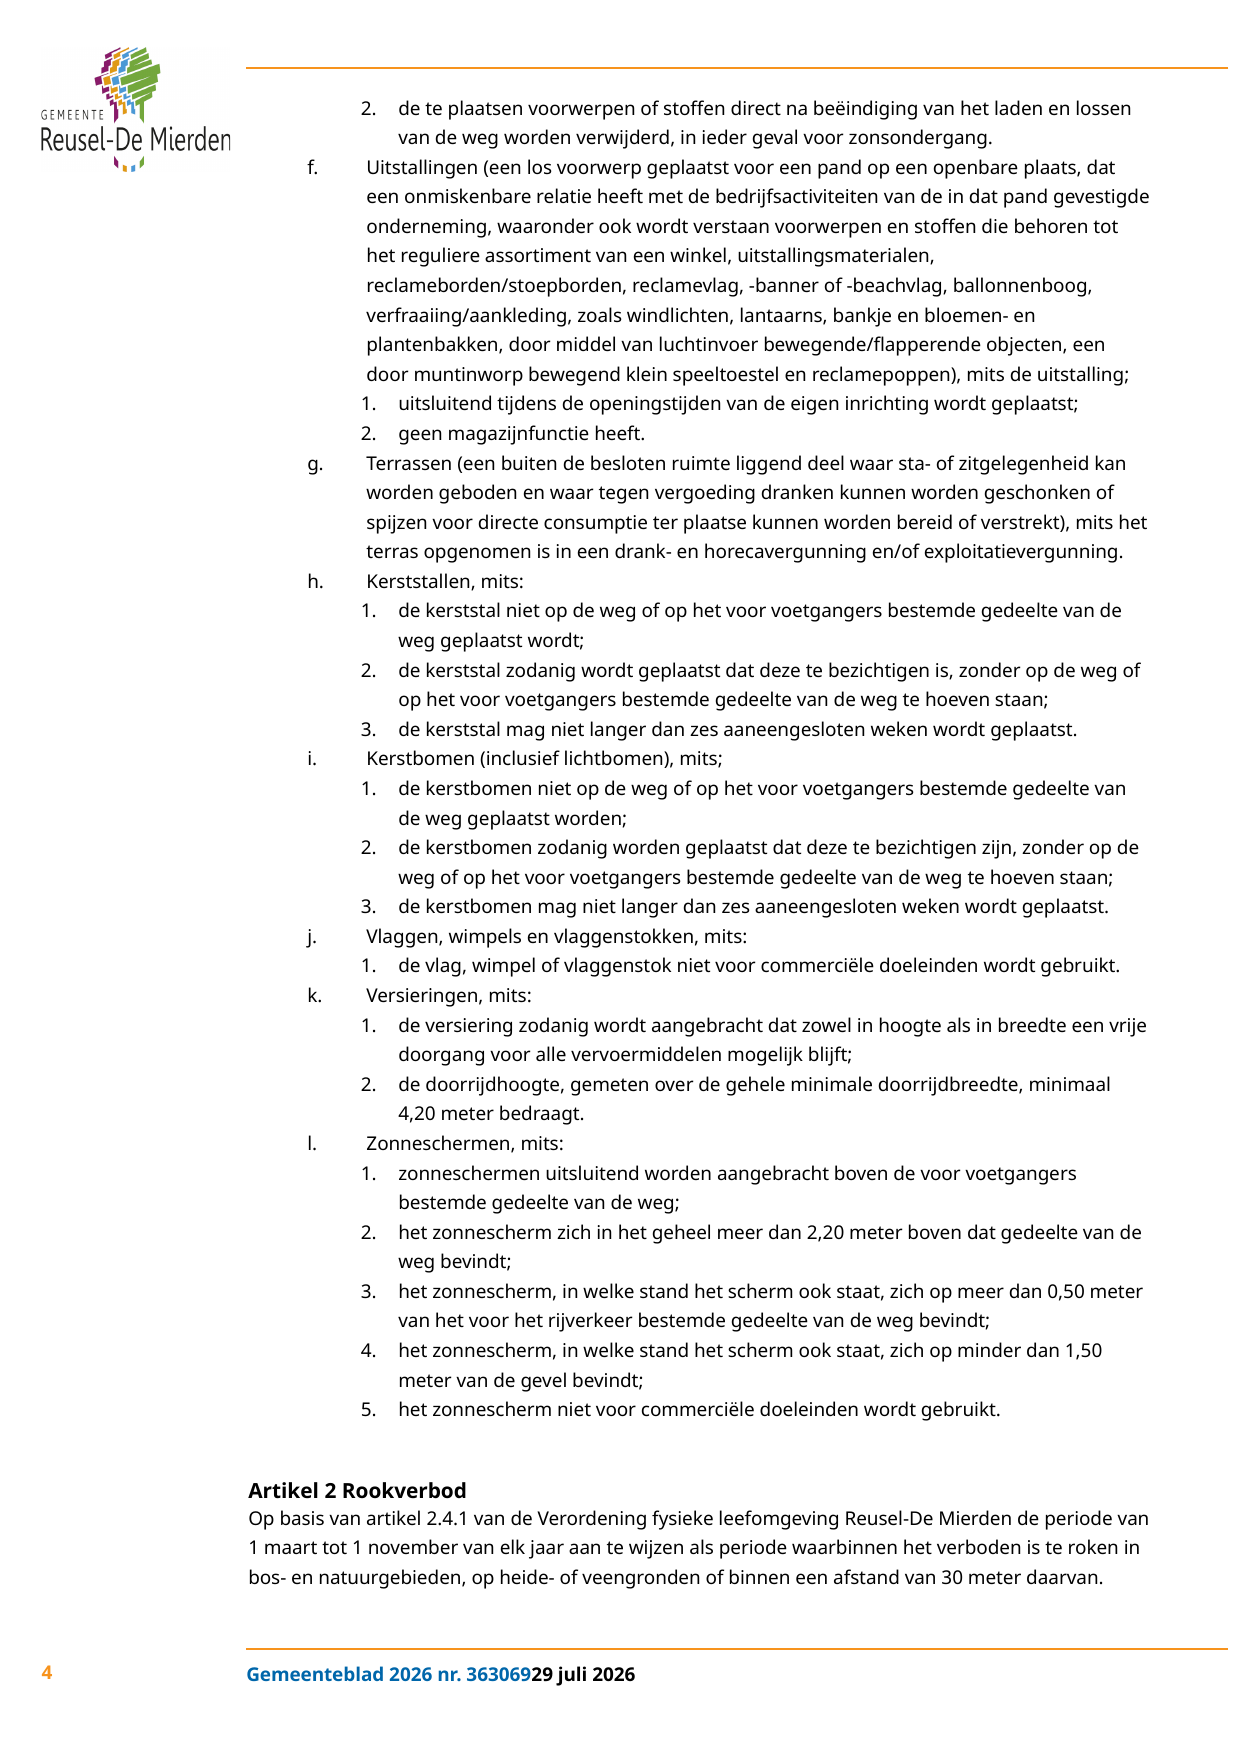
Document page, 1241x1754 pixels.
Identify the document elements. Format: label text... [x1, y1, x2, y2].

list uitsluitend tijdens de openingstijden van de eigen inrichting wordt geplaatst; [361, 391, 1152, 416]
list het zonnescherm niet voor commerciële doeleinden wordt gebruikt. [361, 1396, 1152, 1422]
list Zonneschermen, mits: [307, 1130, 1152, 1156]
list Versieringen, mits: [307, 982, 1152, 1008]
list het zonnescherm, in welke stand het scherm ook staat, zich op meer dan 0,50 meter van het voor het rijverkeer bestemde gedeelte van de weg bevindt; [361, 1278, 1152, 1333]
list de kerststal mag niet langer dan zes aaneengesloten weken wordt geplaatst. [361, 716, 1152, 742]
list de kerststal zodanig wordt geplaatst dat deze te bezichtigen is, zonder op de weg of op het voor voetgangers bestemde gedeelte van de weg te hoeven staan; [361, 657, 1152, 712]
picture [41, 47, 231, 172]
list de vlag, wimpel of vlaggenstok niet voor commerciële doeleinden wordt gebruikt. [361, 953, 1152, 978]
list de kerstbomen mag niet langer dan zes aaneengesloten weken wordt geplaatst. [361, 893, 1152, 919]
text Op basis van artikel 2.4.1 van de Verordening fysieke leefomgeving Reusel-De Mierden de periode van 1 maart tot 1 november van elk jaar aan te wijzen als periode waarbinnen het verboden is te roken in bos- en natuurgebieden, op heide- of veengronden of binnen een afstand van 30 meter daarvan. [248, 1505, 1152, 1590]
list Kerstbomen (inclusief lichtbomen), mits; [307, 746, 1152, 771]
list het zonnescherm, in welke stand het scherm ook staat, zich op minder dan 1,50 meter van de gevel bevindt; [361, 1337, 1152, 1393]
list Terrassen (een buiten de besloten ruimte liggend deel waar sta- of zitgelegenheid kan worden geboden en waar tegen vergoeding dranken kunnen worden geschonken of spijzen voor directe consumptie ter plaatse kunnen worden bereid of verstrekt), mits het terras opgenomen is in een drank- en horecavergunning en/of exploitatievergunning. [307, 450, 1152, 564]
list de kerstbomen zodanig worden geplaatst dat deze te bezichtigen zijn, zonder op de weg of op het voor voetgangers bestemde gedeelte van de weg te hoeven staan; [361, 834, 1152, 890]
list Uitstallingen (een los voorwerp geplaatst voor een pand op een openbare plaats, dat een onmiskenbare relatie heeft met de bedrijfsactiviteiten van de in dat pand gevestigde onderneming, waaronder ook wordt verstaan voorwerpen en stoffen die behoren tot het reguliere assortiment van een winkel, uitstallingsmaterialen, reclameborden/stoepborden, reclamevlag, -banner of -beachvlag, ballonnenboog, verfraaiing/aankleding, zoals windlichten, lantaarns, bankje en bloemen- en plantenbakken, door middel van luchtinvoer bewegende/flapperende objecten, een door muntinworp bewegend klein speeltoestel en reclamepoppen), mits de uitstalling; [307, 154, 1152, 387]
list het zonnescherm zich in het geheel meer dan 2,20 meter boven dat gedeelte van de weg bevindt; [361, 1219, 1152, 1274]
list zonneschermen uitsluitend worden aangebracht boven de voor voetgangers bestemde gedeelte van de weg; [361, 1160, 1152, 1215]
list de doorrijdhoogte, gemeten over de gehele minimale doorrijdbreedte, minimaal 4,20 meter bedraagt. [361, 1071, 1152, 1126]
list de versiering zodanig wordt aangebracht dat zowel in hoogte als in breedte een vrije doorgang voor alle vervoermiddelen mogelijk blijft; [361, 1012, 1152, 1067]
list Kerststallen, mits: [307, 568, 1152, 594]
text Artikel 2 Rookverbod [248, 1476, 1152, 1505]
list de kerststal niet op de weg of op het voor voetgangers bestemde gedeelte van de weg geplaatst wordt; [361, 598, 1152, 653]
list de kerstbomen niet op de weg of op het voor voetgangers bestemde gedeelte van de weg geplaatst worden; [361, 775, 1152, 831]
list de te plaatsen voorwerpen of stoffen direct na beëindiging van het laden en lossen van de weg worden verwijderd, in ieder geval voor zonsondergang. [361, 95, 1152, 150]
list Vlaggen, wimpels en vlaggenstokken, mits: [307, 923, 1152, 949]
list geen magazijnfunctie heeft. [361, 420, 1152, 446]
